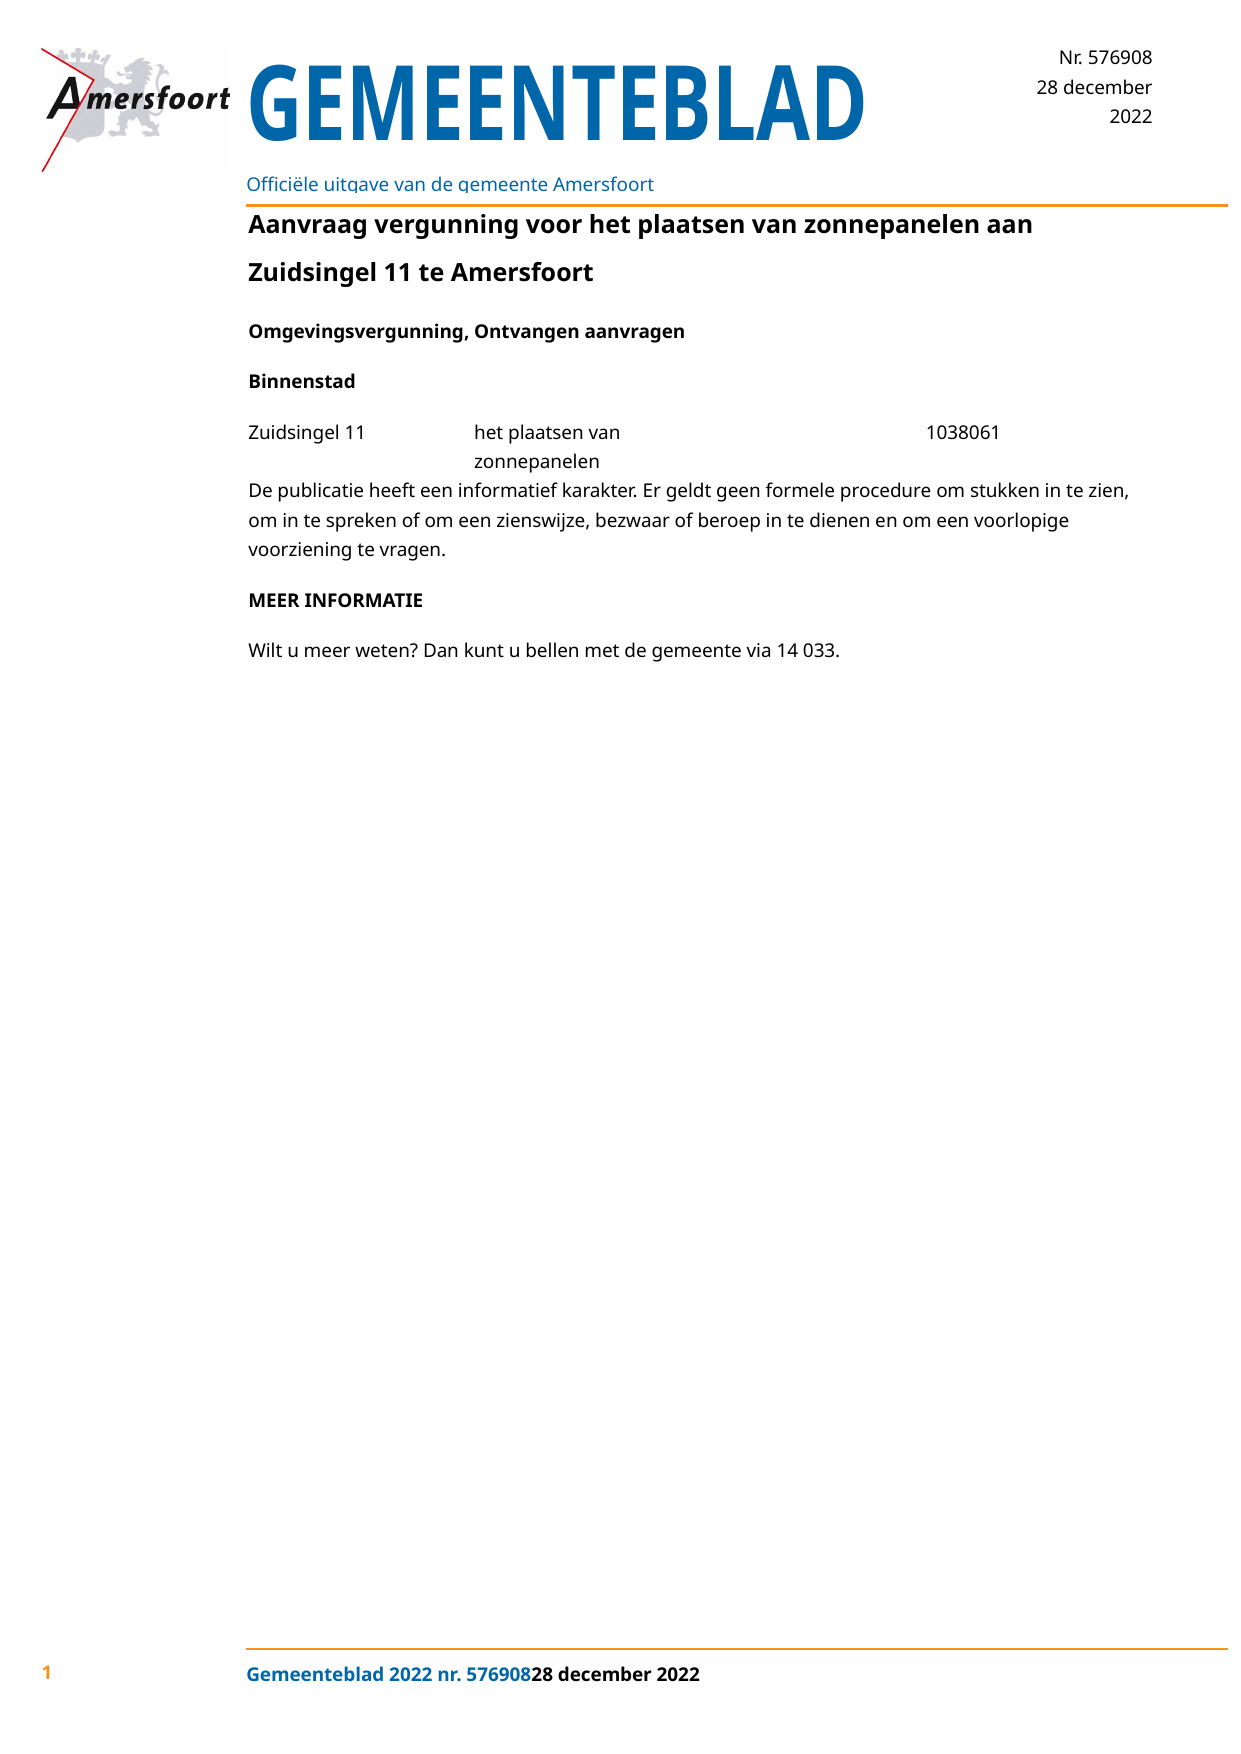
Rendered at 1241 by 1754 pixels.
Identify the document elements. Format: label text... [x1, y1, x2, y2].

text Binnenstad [248, 368, 1152, 394]
text MEER INFORMATIE [248, 587, 1152, 613]
text Wilt u meer weten? Dan kunt u bellen met de gemeente via 14 033. [248, 637, 1152, 663]
text De publicatie heeft een informatief karakter. Er geldt geen formele procedure om stukken in te zien, om in te spreken of om een zienswijze, bezwaar of beroep in te dienen en om een voorlopige voorziening te vragen. [248, 477, 1152, 562]
text Aanvraag vergunning voor het plaatsen van zonnepanelen aan Zuidsingel 11 te Amersfoort [248, 207, 1152, 288]
table_header 1038061 [926, 419, 1152, 474]
picture [41, 47, 231, 172]
table_header het plaatsen van zonnepanelen [474, 419, 700, 474]
text Omgevingsvergunning, Ontvangen aanvragen [248, 318, 1152, 344]
table_header Zuidsingel 11 [248, 419, 474, 474]
table_header [700, 419, 926, 474]
